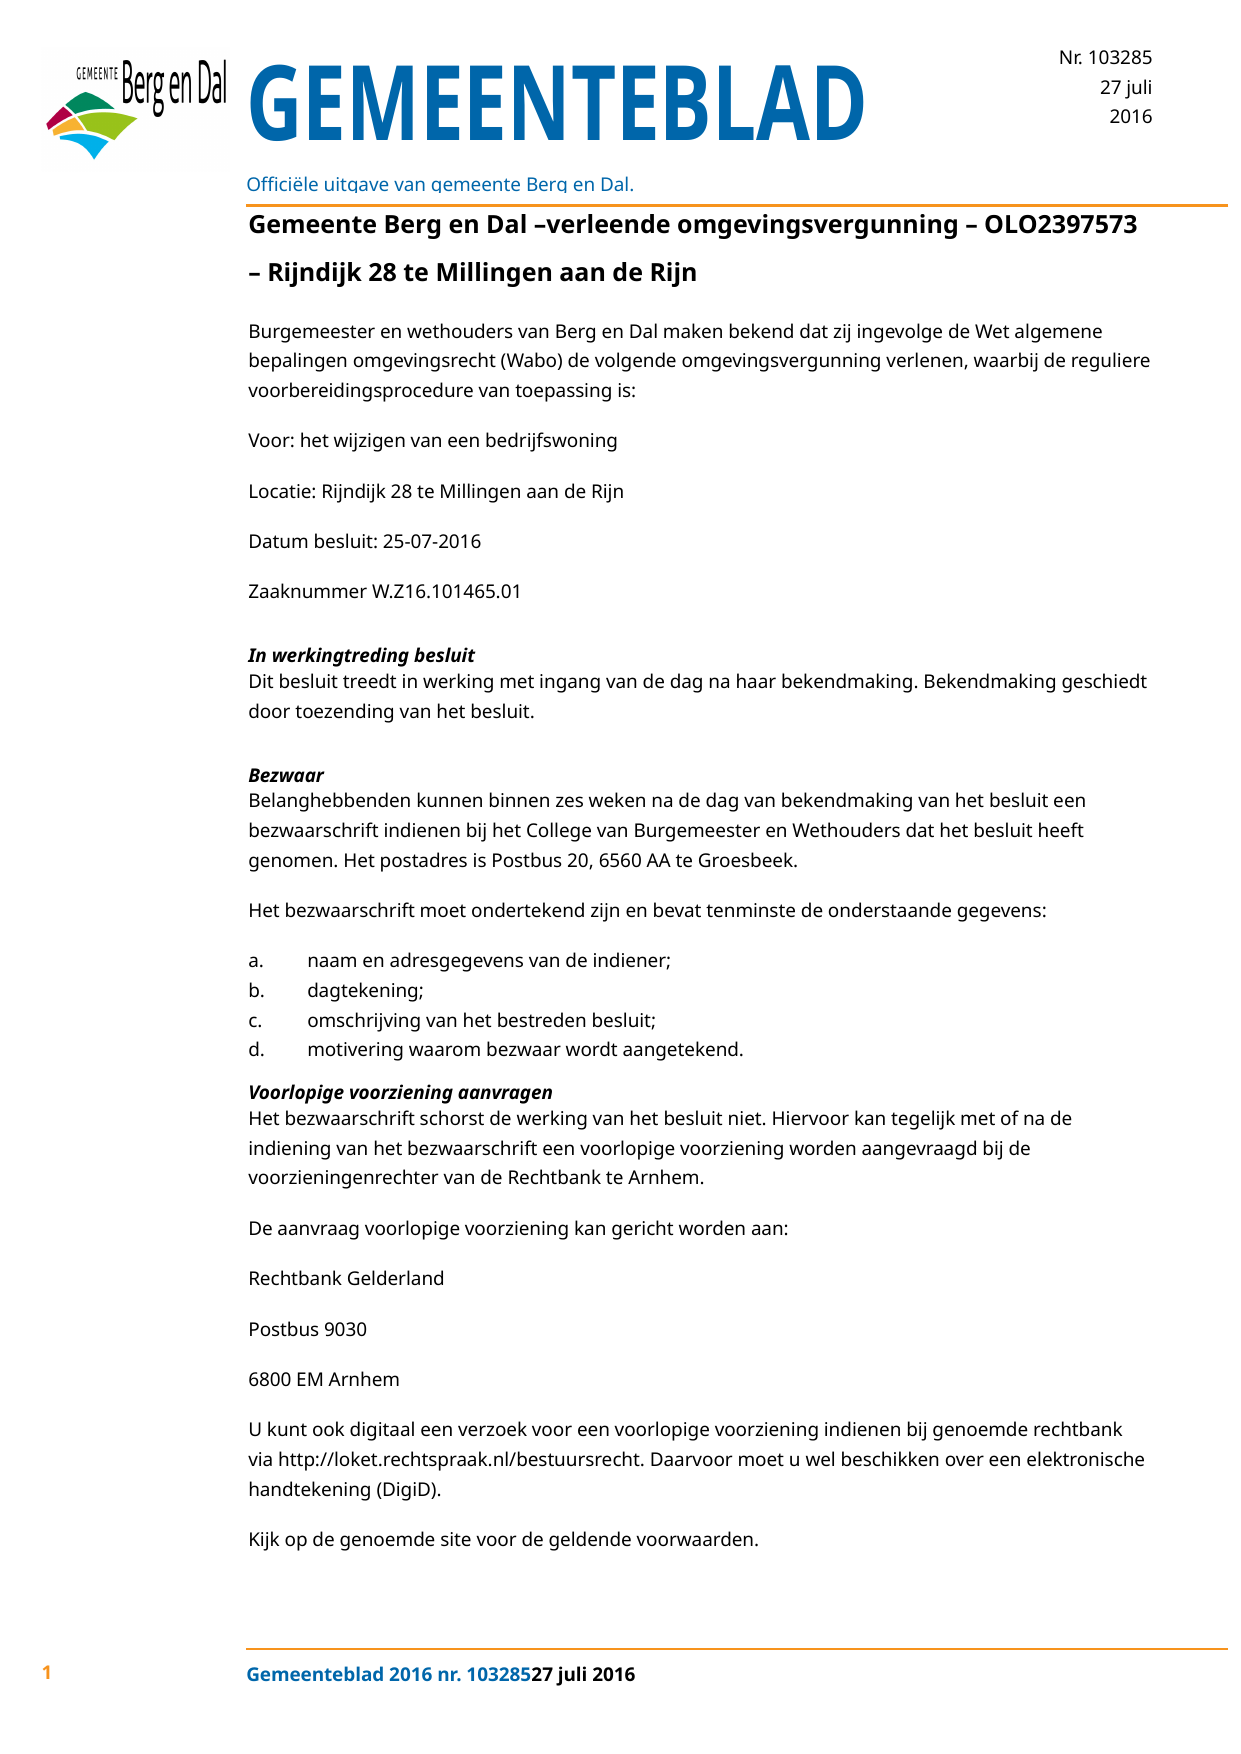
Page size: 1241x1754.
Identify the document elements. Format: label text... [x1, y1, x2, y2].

text Belanghebbenden kunnen binnen zes weken na de dag van bekendmaking van het besluit een bezwaarschrift indienen bij het College van Burgemeester en Wethouders dat het besluit heeft genomen. Het postadres is Postbus 20, 6560 AA te Groesbeek. [248, 788, 1152, 873]
picture [41, 47, 231, 172]
list dagtekening; [248, 977, 1152, 1003]
text Het bezwaarschrift moet ondertekend zijn en bevat tenminste de onderstaande gegevens: [248, 897, 1152, 923]
list naam en adresgegevens van de indiener; [248, 948, 1152, 973]
text Burgemeester en wethouders van Berg en Dal maken bekend dat zij ingevolge de Wet algemene bepalingen omgevingsrecht (Wabo) de volgende omgevingsvergunning verlenen, waarbij de reguliere voorbereidingsprocedure van toepassing is: [248, 318, 1152, 403]
text De aanvraag voorlopige voorziening kan gericht worden aan: [248, 1215, 1152, 1241]
text Postbus 9030 [248, 1316, 1152, 1341]
text Dit besluit treedt in werking met ingang van de dag na haar bekendmaking. Bekendmaking geschiedt door toezending van het besluit. [248, 668, 1152, 724]
text Rechtbank Gelderland [248, 1265, 1152, 1291]
text Gemeente Berg en Dal –verleende omgevingsvergunning – OLO2397573 – Rijndijk 28 te Millingen aan de Rijn [248, 207, 1152, 288]
list omschrijving van het bestreden besluit; [248, 1007, 1152, 1033]
text Locatie: Rijndijk 28 te Millingen aan de Rijn [248, 478, 1152, 504]
text Kijk op de genoemde site voor de geldende voorwaarden. [248, 1526, 1152, 1552]
text Voorlopige voorziening aanvragen [248, 1079, 1152, 1105]
text Zaaknummer W.Z16.101465.01 [248, 579, 1152, 604]
text In werkingtreding besluit [248, 643, 1152, 668]
text Het bezwaarschrift schorst de werking van het besluit niet. Hiervoor kan tegelijk met of na de indiening van het bezwaarschrift een voorlopige voorziening worden aangevraagd bij de voorzieningenrechter van de Rechtbank te Arnhem. [248, 1105, 1152, 1190]
text Bezwaar [248, 762, 1152, 788]
text Voor: het wijzigen van een bedrijfswoning [248, 427, 1152, 453]
text U kunt ook digitaal een verzoek voor een voorlopige voorziening indienen bij genoemde rechtbank via http://loket.rechtspraak.nl/bestuursrecht. Daarvoor moet u wel beschikken over een elektronische handtekening (DigiD). [248, 1417, 1152, 1501]
list motivering waarom bezwaar wordt aangetekend. [248, 1036, 1152, 1062]
text Datum besluit: 25-07-2016 [248, 528, 1152, 554]
text 6800 EM Arnhem [248, 1366, 1152, 1392]
